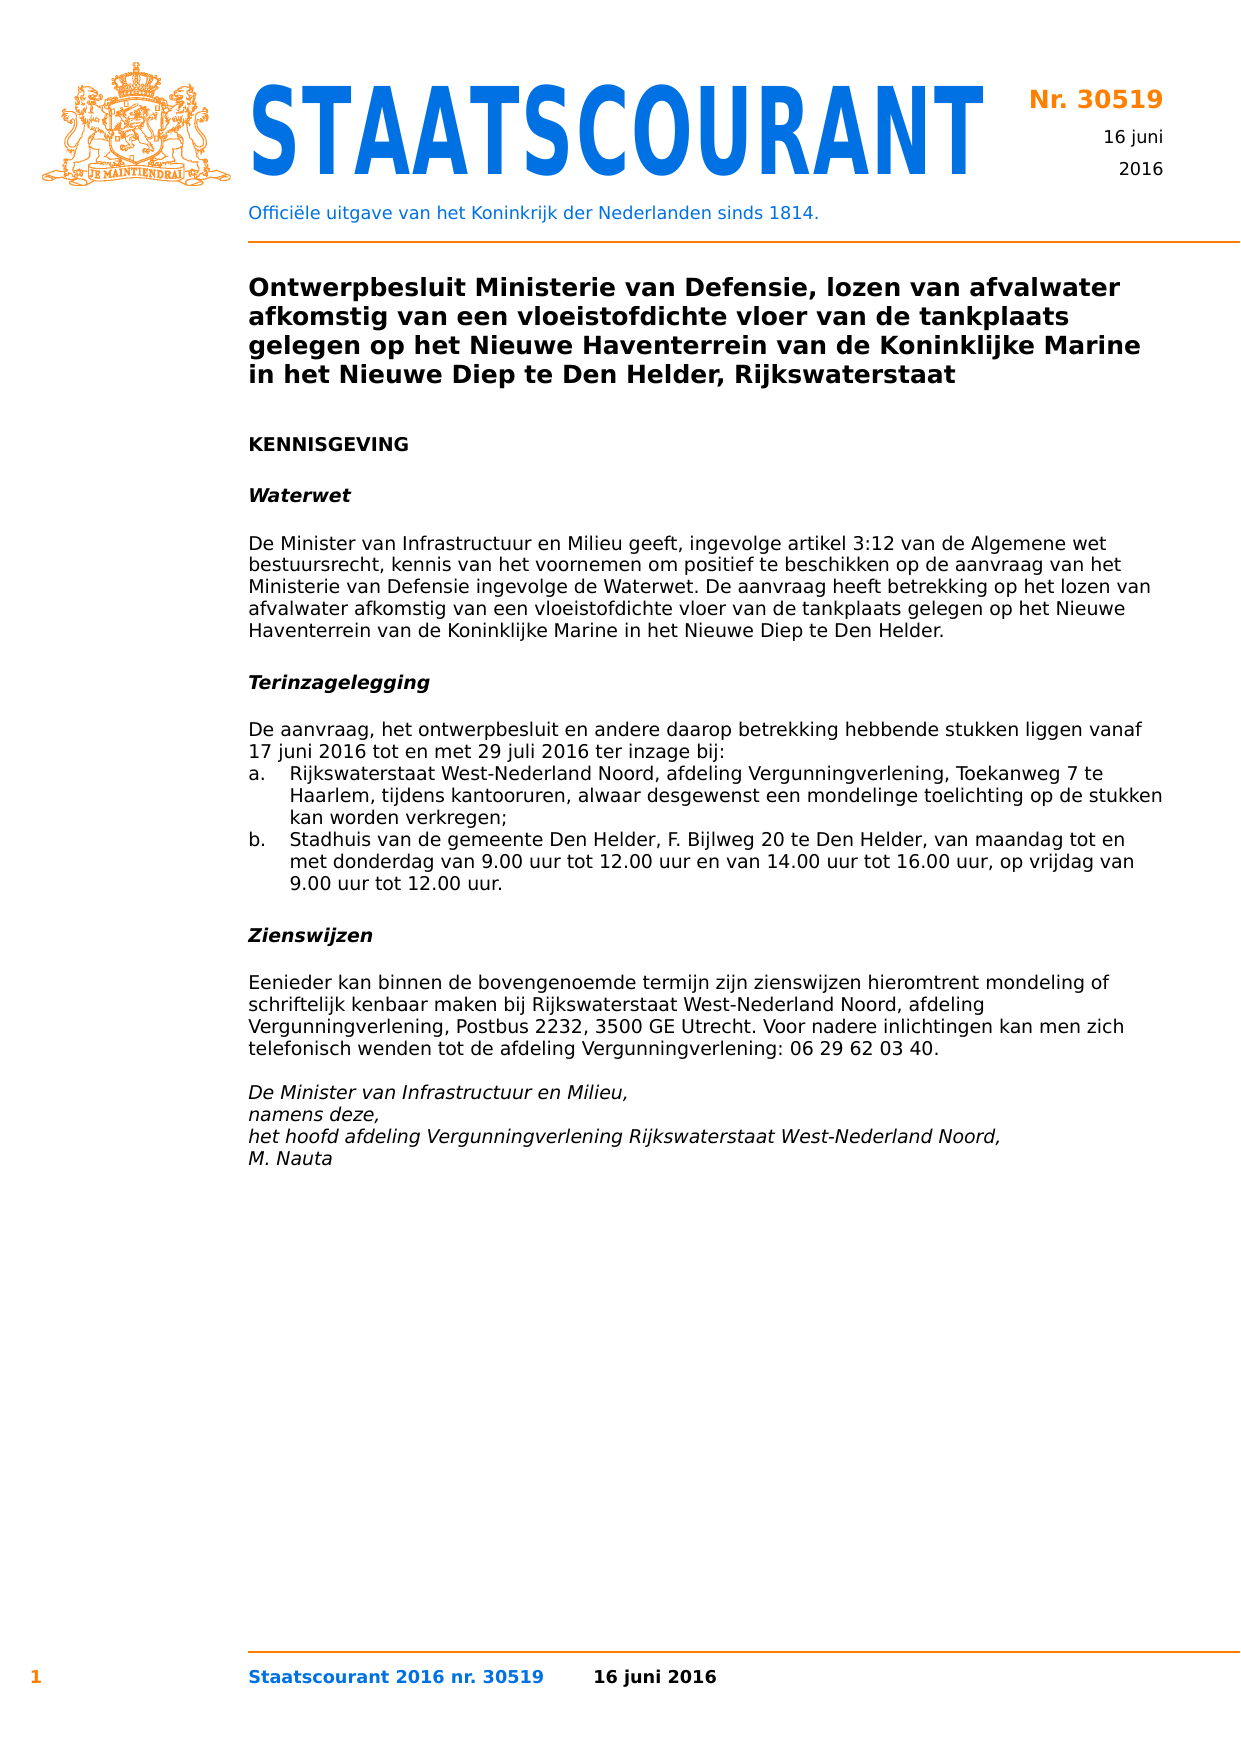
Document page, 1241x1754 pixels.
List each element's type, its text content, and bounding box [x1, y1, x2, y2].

text a. Rijkswaterstaat West-Nederland Noord, afdeling Vergunningverlening, Toekanweg 7 te Haarlem, tijdens kantooruren, alwaar desgewenst een mondelinge toelichting op de stukken kan worden verkregen; [248, 763, 1163, 829]
subtitle Ontwerpbesluit Ministerie van Defensie, lozen van afvalwater afkomstig van een vloeistofdichte vloer van de tankplaats gelegen op het Nieuwe Haventerrein van de Koninklijke Marine in het Nieuwe Diep te Den Helder, Rijkswaterstaat [248, 273, 1163, 390]
text Eenieder kan binnen de bovengenoemde termijn zijn zienswijzen hieromtrent mondeling of schriftelijk kenbaar maken bij Rijkswaterstaat West-Nederland Noord, afdeling Vergunningverlening, Postbus 2232, 3500 GE Utrecht. Voor nadere inlichtingen kan men zich telefonisch wenden tot de afdeling Vergunningverlening: 06 29 62 03 40. [248, 972, 1163, 1060]
text De aanvraag, het ontwerpbesluit en andere daarop betrekking hebbende stukken liggen vanaf 17 juni 2016 tot en met 29 juli 2016 ter inzage bij: [248, 719, 1163, 763]
table_header [25, 62, 248, 241]
table_cell 16 juni [998, 121, 1240, 153]
text De Minister van Infrastructuur en Milieu geeft, ingevolge artikel 3:12 van de Algemene wet bestuursrecht, kennis van het voornemen om positief te beschikken op de aanvraag van het Ministerie van Defensie ingevolge de Waterwet. De aanvraag heeft betrekking op het lozen van afvalwater afkomstig van een vloeistofdichte vloer van de tankplaats gelegen op het Nieuwe Haventerrein van de Koninklijke Marine in het Nieuwe Diep te Den Helder. [248, 532, 1163, 642]
table_header STAATSCOURANT [248, 62, 998, 203]
table_header Nr. 30519 [998, 62, 1240, 121]
subtitle Terinzagelegging [248, 672, 1163, 694]
subtitle Waterwet [248, 485, 1163, 507]
subtitle Zienswijzen [248, 925, 1163, 947]
table_cell 2016 [998, 153, 1240, 203]
text De Minister van Infrastructuur en Milieu, namens deze, het hoofd afdeling Vergunningverlening Rijkswaterstaat West-Nederland Noord, M. Nauta [248, 1082, 1163, 1170]
text b. Stadhuis van de gemeente Den Helder, F. Bijlweg 20 te Den Helder, van maandag tot en met donderdag van 9.00 uur tot 12.00 uur en van 14.00 uur tot 16.00 uur, op vrijdag van 9.00 uur tot 12.00 uur. [248, 829, 1163, 895]
picture [41, 62, 231, 186]
table_cell Officiële uitgave van het Koninkrijk der Nederlanden sinds 1814. [248, 203, 1240, 241]
subtitle KENNISGEVING [248, 433, 1163, 455]
